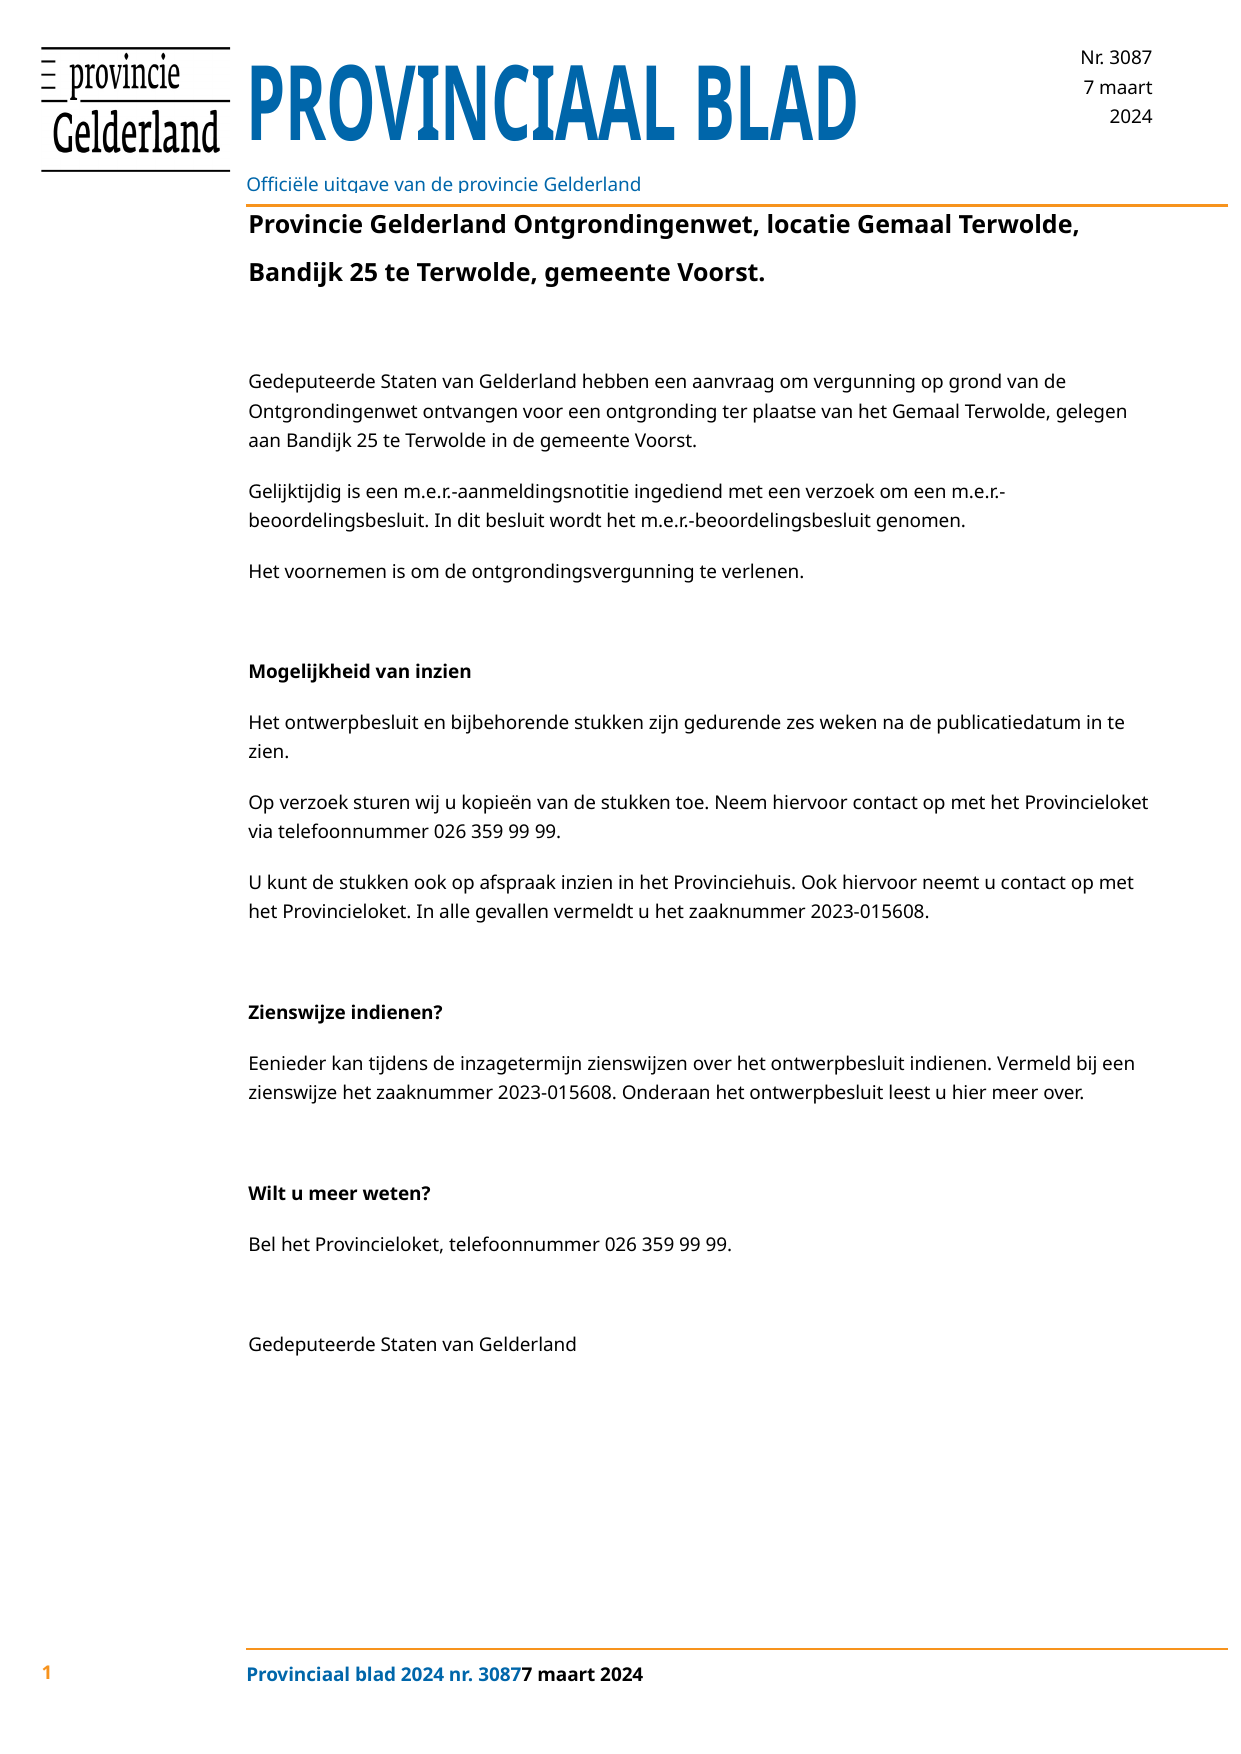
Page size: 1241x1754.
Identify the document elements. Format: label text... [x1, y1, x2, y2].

text Mogelijkheid van inzien [248, 659, 1152, 684]
text Gedeputeerde Staten van Gelderland hebben een aanvraag om vergunning op grond van de Ontgrondingenwet ontvangen voor een ontgronding ter plaatse van het Gemaal Terwolde, gelegen aan Bandijk 25 te Terwolde in de gemeente Voorst. [248, 368, 1152, 453]
text Provincie Gelderland Ontgrondingenwet, locatie Gemaal Terwolde, Bandijk 25 te Terwolde, gemeente Voorst. [248, 207, 1152, 288]
text Wilt u meer weten? [248, 1180, 1152, 1206]
picture [41, 47, 231, 172]
text Eenieder kan tijdens de inzagetermijn zienswijzen over het ontwerpbesluit indienen. Vermeld bij een zienswijze het zaaknummer 2023-015608. Onderaan het ontwerpbesluit leest u hier meer over. [248, 1050, 1152, 1105]
text Bel het Provincieloket, telefoonnummer 026 359 99 99. [248, 1231, 1152, 1257]
text Gelijktijdig is een m.e.r.-aanmeldingsnotitie ingediend met een verzoek om een m.e.r.-beoordelingsbesluit. In dit besluit wordt het m.e.r.-beoordelingsbesluit genomen. [248, 478, 1152, 533]
text Het ontwerpbesluit en bijbehorende stukken zijn gedurende zes weken na de publicatiedatum in te zien. [248, 709, 1152, 764]
text U kunt de stukken ook op afspraak inzien in het Provinciehuis. Ook hiervoor neemt u contact op met het Provincieloket. In alle gevallen vermeldt u het zaaknummer 2023-015608. [248, 869, 1152, 924]
text Het voornemen is om de ontgrondingsvergunning te verlenen. [248, 558, 1152, 584]
text Zienswijze indienen? [248, 999, 1152, 1025]
text Op verzoek sturen wij u kopieën van de stukken toe. Neem hiervoor contact op met het Provincieloket via telefoonnummer 026 359 99 99. [248, 789, 1152, 844]
text Gedeputeerde Staten van Gelderland [248, 1332, 1152, 1357]
